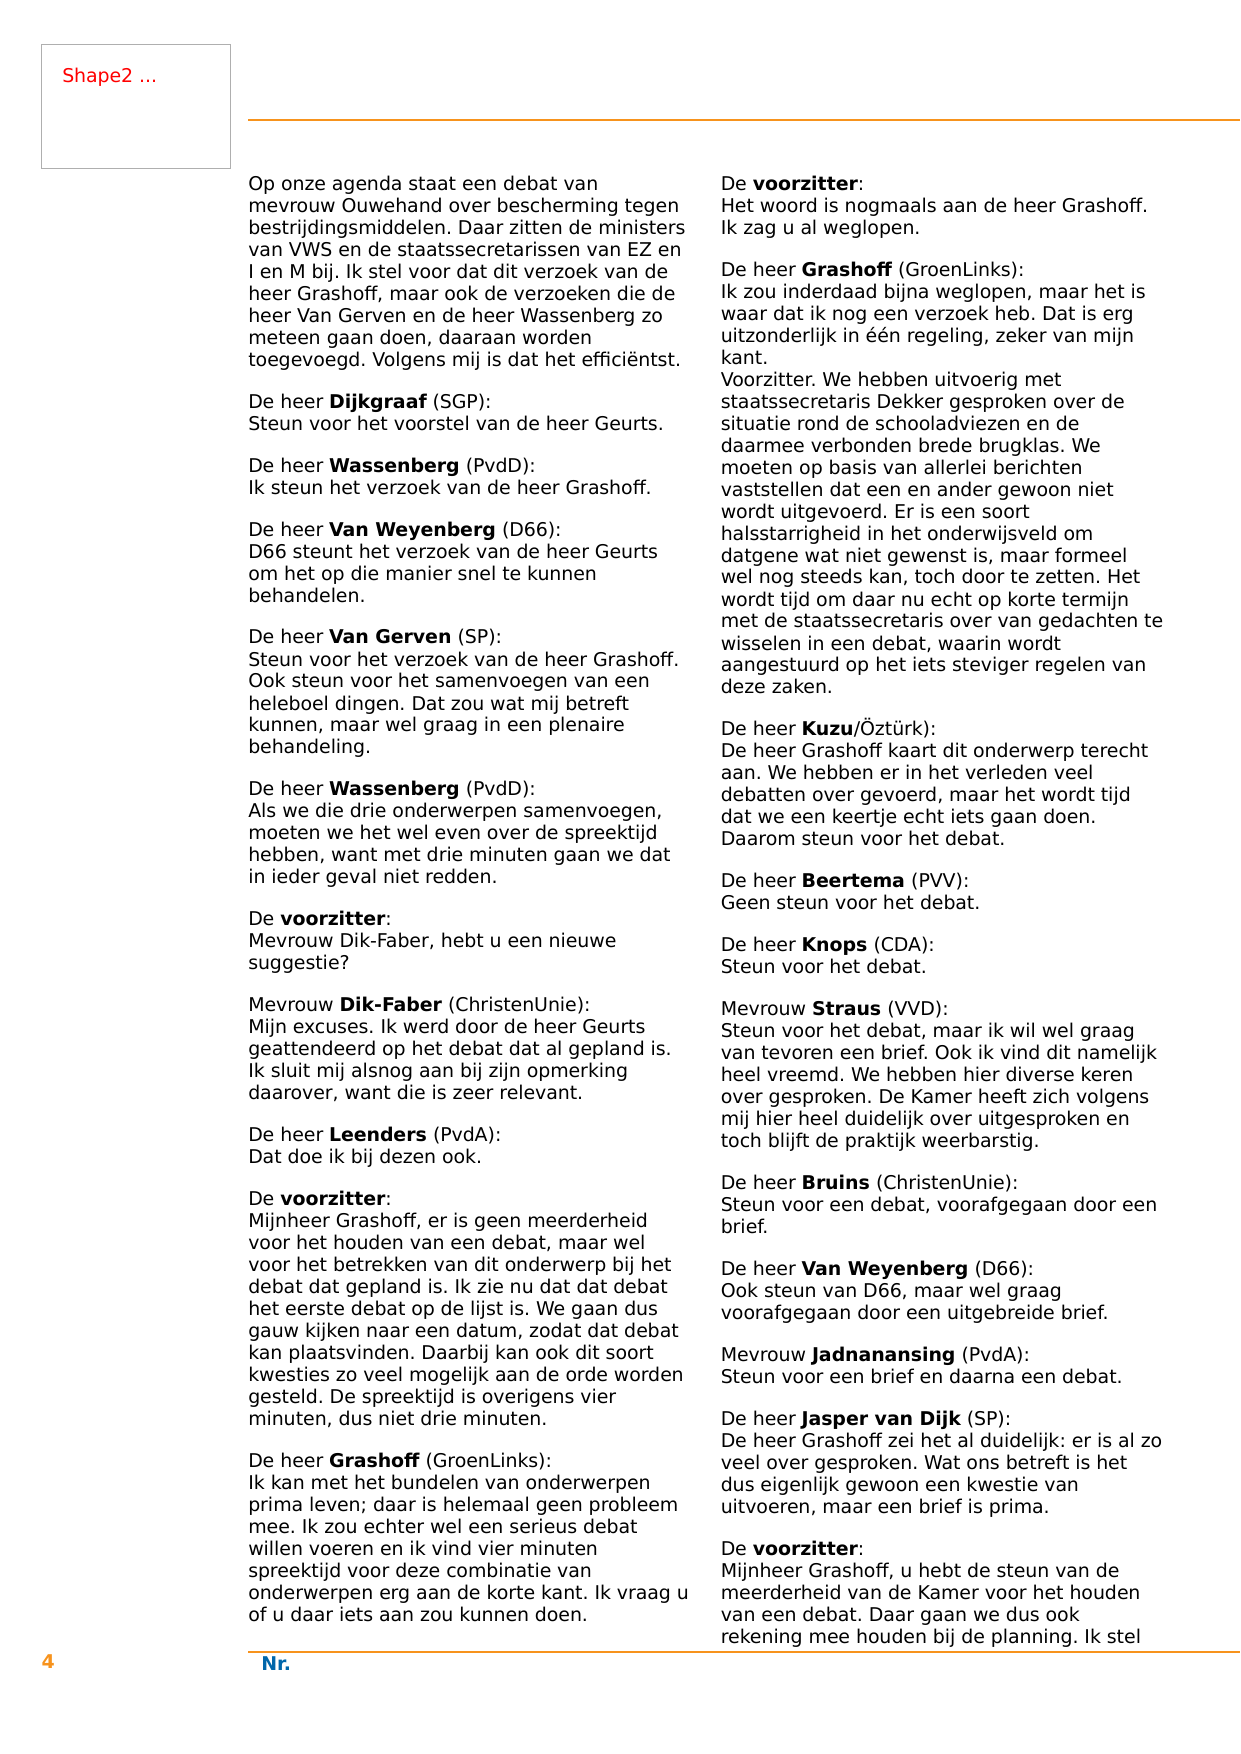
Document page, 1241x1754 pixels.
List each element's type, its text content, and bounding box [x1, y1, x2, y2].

text Mijnheer Grashoff, u hebt de steun van de meerderheid van de Kamer voor het houden van een debat. Daar gaan we dus ook rekening mee houden bij de planning. Ik stel [721, 1560, 1163, 1648]
text Ik kan met het bundelen van onderwerpen prima leven; daar is helemaal geen probleem mee. Ik zou echter wel een serieus debat willen voeren en ik vind vier minuten spreektijd voor deze combinatie van onderwerpen erg aan de korte kant. Ik vraag u of u daar iets aan zou kunnen doen. [248, 1472, 691, 1626]
text De heer Wassenberg (PvdD): [248, 454, 691, 477]
text De heer Wassenberg (PvdD): [248, 778, 691, 800]
text Steun voor het verzoek van de heer Grashoff. Ook steun voor het samenvoegen van een heleboel dingen. Dat zou wat mij betreft kunnen, maar wel graag in een plenaire behandeling. [248, 648, 691, 758]
text Steun voor een debat, voorafgegaan door een brief. [721, 1194, 1163, 1238]
text De heer Grashoff kaart dit onderwerp terecht aan. We hebben er in het verleden veel debatten over gevoerd, maar het wordt tijd dat we een keertje echt iets gaan doen. Daarom steun voor het debat. [721, 740, 1163, 850]
text Mevrouw Jadnanansing (PvdA): [721, 1344, 1163, 1366]
text Mijnheer Grashoff, er is geen meerderheid voor het houden van een debat, maar wel voor het betrekken van dit onderwerp bij het debat dat gepland is. Ik zie nu dat dat debat het eerste debat op de lijst is. We gaan dus gauw kijken naar een datum, zodat dat debat kan plaatsvinden. Daarbij kan ook dit soort kwesties zo veel mogelijk aan de orde worden gesteld. De spreektijd is overigens vier minuten, dus niet drie minuten. [248, 1210, 691, 1430]
text Voorzitter. We hebben uitvoerig met staatssecretaris Dekker gesproken over de situatie rond de schooladviezen en de daarmee verbonden brede brugklas. We moeten op basis van allerlei berichten vaststellen dat een en ander gewoon niet wordt uitgevoerd. Er is een soort halsstarrigheid in het onderwijsveld om datgene wat niet gewenst is, maar formeel wel nog steeds kan, toch door te zetten. Het wordt tijd om daar nu echt op korte termijn met de staatssecretaris over van gedachten te wisselen in een debat, waarin wordt aangestuurd op het iets steviger regelen van deze zaken. [721, 369, 1163, 698]
text De heer Knops (CDA): [721, 934, 1163, 956]
text De heer Van Weyenberg (D66): [721, 1258, 1163, 1280]
text De voorzitter: [248, 908, 691, 930]
text De heer Jasper van Dijk (SP): [721, 1408, 1163, 1430]
text Mevrouw Dik-Faber, hebt u een nieuwe suggestie? [248, 930, 691, 974]
text De heer Kuzu/Öztürk): [721, 718, 1163, 740]
text Mevrouw Straus (VVD): [721, 998, 1163, 1020]
text Steun voor het debat. [721, 956, 1163, 978]
text Op onze agenda staat een debat van mevrouw Ouwehand over bescherming tegen bestrijdingsmiddelen. Daar zitten de ministers van VWS en de staatssecretarissen van EZ en I en M bij. Ik stel voor dat dit verzoek van de heer Grashoff, maar ook de verzoeken die de heer Van Gerven en de heer Wassenberg zo meteen gaan doen, daaraan worden toegevoegd. Volgens mij is dat het efficiëntst. [248, 173, 691, 371]
text De heer Dijkgraaf (SGP): [248, 391, 691, 413]
text De heer Grashoff zei het al duidelijk: er is al zo veel over gesproken. Wat ons betreft is het dus eigenlijk gewoon een kwestie van uitvoeren, maar een brief is prima. [721, 1430, 1163, 1518]
text Steun voor het voorstel van de heer Geurts. [248, 413, 691, 434]
text De heer Van Weyenberg (D66): [248, 518, 691, 541]
text Steun voor een brief en daarna een debat. [721, 1366, 1163, 1388]
text Ook steun van D66, maar wel graag voorafgegaan door een uitgebreide brief. [721, 1280, 1163, 1324]
text Ik steun het verzoek van de heer Grashoff. [248, 477, 691, 498]
text De voorzitter: [248, 1188, 691, 1210]
text Dat doe ik bij dezen ook. [248, 1146, 691, 1168]
text Ik zou inderdaad bijna weglopen, maar het is waar dat ik nog een verzoek heb. Dat is erg uitzonderlijk in één regeling, zeker van mijn kant. [721, 281, 1163, 369]
text De heer Leenders (PvdA): [248, 1124, 691, 1146]
text De heer Grashoff (GroenLinks): [248, 1450, 691, 1472]
text De voorzitter: [721, 1538, 1163, 1560]
text Mevrouw Dik-Faber (ChristenUnie): [248, 994, 691, 1016]
text De heer Grashoff (GroenLinks): [721, 259, 1163, 281]
text D66 steunt het verzoek van de heer Geurts om het op die manier snel te kunnen behandelen. [248, 541, 691, 606]
text Geen steun voor het debat. [721, 892, 1163, 914]
text De heer Beertema (PVV): [721, 870, 1163, 892]
text De voorzitter: [721, 173, 1163, 195]
text Het woord is nogmaals aan de heer Grashoff. Ik zag u al weglopen. [721, 195, 1163, 239]
text Als we die drie onderwerpen samenvoegen, moeten we het wel even over de spreektijd hebben, want met drie minuten gaan we dat in ieder geval niet redden. [248, 800, 691, 888]
text Steun voor het debat, maar ik wil wel graag van tevoren een brief. Ook ik vind dit namelijk heel vreemd. We hebben hier diverse keren over gesproken. De Kamer heeft zich volgens mij hier heel duidelijk over uitgesproken en toch blijft de praktijk weerbarstig. [721, 1020, 1163, 1152]
text De heer Bruins (ChristenUnie): [721, 1172, 1163, 1194]
text De heer Van Gerven (SP): [248, 626, 691, 648]
text Mijn excuses. Ik werd door de heer Geurts geattendeerd op het debat dat al gepland is. Ik sluit mij alsnog aan bij zijn opmerking daarover, want die is zeer relevant. [248, 1016, 691, 1104]
